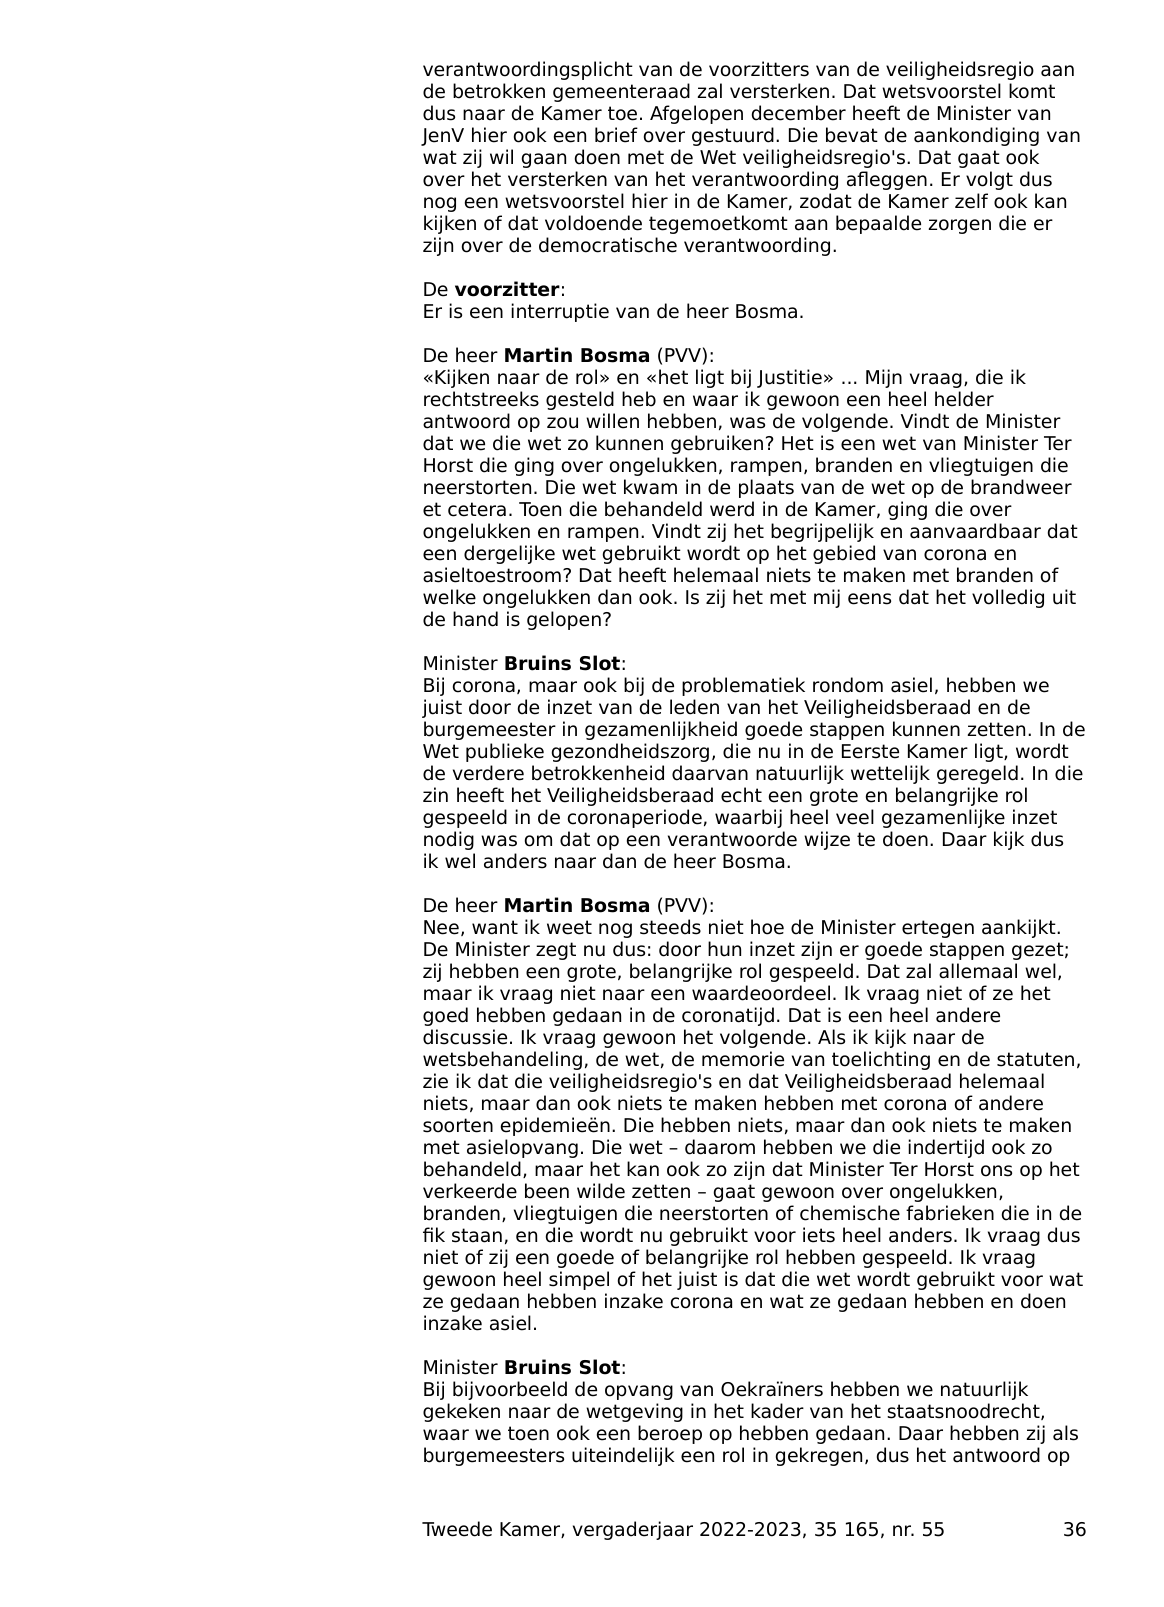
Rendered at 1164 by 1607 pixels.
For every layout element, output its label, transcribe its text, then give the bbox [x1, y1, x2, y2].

text Bij bijvoorbeeld de opvang van Oekraïners hebben we natuurlijk gekeken naar de wetgeving in het kader van het staatsnoodrecht, waar we toen ook een beroep op hebben gedaan. Daar hebben zij als burgemeesters uiteindelijk een rol in gekregen, dus het antwoord op [422, 1379, 1087, 1467]
text Nee, want ik weet nog steeds niet hoe de Minister ertegen aankijkt. De Minister zegt nu dus: door hun inzet zijn er goede stappen gezet; zij hebben een grote, belangrijke rol gespeeld. Dat zal allemaal wel, maar ik vraag niet naar een waardeoordeel. Ik vraag niet of ze het goed hebben gedaan in de coronatijd. Dat is een heel andere discussie. Ik vraag gewoon het volgende. Als ik kijk naar de wetsbehandeling, de wet, de memorie van toelichting en de statuten, zie ik dat die veiligheidsregio's en dat Veiligheidsberaad helemaal niets, maar dan ook niets te maken hebben met corona of andere soorten epidemieën. Die hebben niets, maar dan ook niets te maken met asielopvang. Die wet – daarom hebben we die indertijd ook zo behandeld, maar het kan ook zo zijn dat Minister Ter Horst ons op het verkeerde been wilde zetten – gaat gewoon over ongelukken, branden, vliegtuigen die neerstorten of chemische fabrieken die in de fik staan, en die wordt nu gebruikt voor iets heel anders. Ik vraag dus niet of zij een goede of belangrijke rol hebben gespeeld. Ik vraag gewoon heel simpel of het juist is dat die wet wordt gebruikt voor wat ze gedaan hebben inzake corona en wat ze gedaan hebben en doen inzake asiel. [422, 917, 1087, 1335]
text Minister Bruins Slot: [422, 1357, 1087, 1379]
text Bij corona, maar ook bij de problematiek rondom asiel, hebben we juist door de inzet van de leden van het Veiligheidsberaad en de burgemeester in gezamenlijkheid goede stappen kunnen zetten. In de Wet publieke gezondheidszorg, die nu in de Eerste Kamer ligt, wordt de verdere betrokkenheid daarvan natuurlijk wettelijk geregeld. In die zin heeft het Veiligheidsberaad echt een grote en belangrijke rol gespeeld in de coronaperiode, waarbij heel veel gezamenlijke inzet nodig was om dat op een verantwoorde wijze te doen. Daar kijk dus ik wel anders naar dan de heer Bosma. [422, 675, 1087, 873]
text «Kijken naar de rol» en «het ligt bij Justitie» ... Mijn vraag, die ik rechtstreeks gesteld heb en waar ik gewoon een heel helder antwoord op zou willen hebben, was de volgende. Vindt de Minister dat we die wet zo kunnen gebruiken? Het is een wet van Minister Ter Horst die ging over ongelukken, rampen, branden en vliegtuigen die neerstorten. Die wet kwam in de plaats van de wet op de brandweer et cetera. Toen die behandeld werd in de Kamer, ging die over ongelukken en rampen. Vindt zij het begrijpelijk en aanvaardbaar dat een dergelijke wet gebruikt wordt op het gebied van corona en asieltoestroom? Dat heeft helemaal niets te maken met branden of welke ongelukken dan ook. Is zij het met mij eens dat het volledig uit de hand is gelopen? [422, 367, 1087, 631]
text De heer Martin Bosma (PVV): [422, 345, 1087, 367]
text De heer Martin Bosma (PVV): [422, 895, 1087, 917]
text Er is een interruptie van de heer Bosma. [422, 301, 1087, 323]
text verantwoordingsplicht van de voorzitters van de veiligheidsregio aan de betrokken gemeenteraad zal versterken. Dat wetsvoorstel komt dus naar de Kamer toe. Afgelopen december heeft de Minister van JenV hier ook een brief over gestuurd. Die bevat de aankondiging van wat zij wil gaan doen met de Wet veiligheidsregio's. Dat gaat ook over het versterken van het verantwoording afleggen. Er volgt dus nog een wetsvoorstel hier in de Kamer, zodat de Kamer zelf ook kan kijken of dat voldoende tegemoetkomt aan bepaalde zorgen die er zijn over de democratische verantwoording. [422, 59, 1087, 257]
text Minister Bruins Slot: [422, 653, 1087, 675]
text De voorzitter: [422, 279, 1087, 301]
